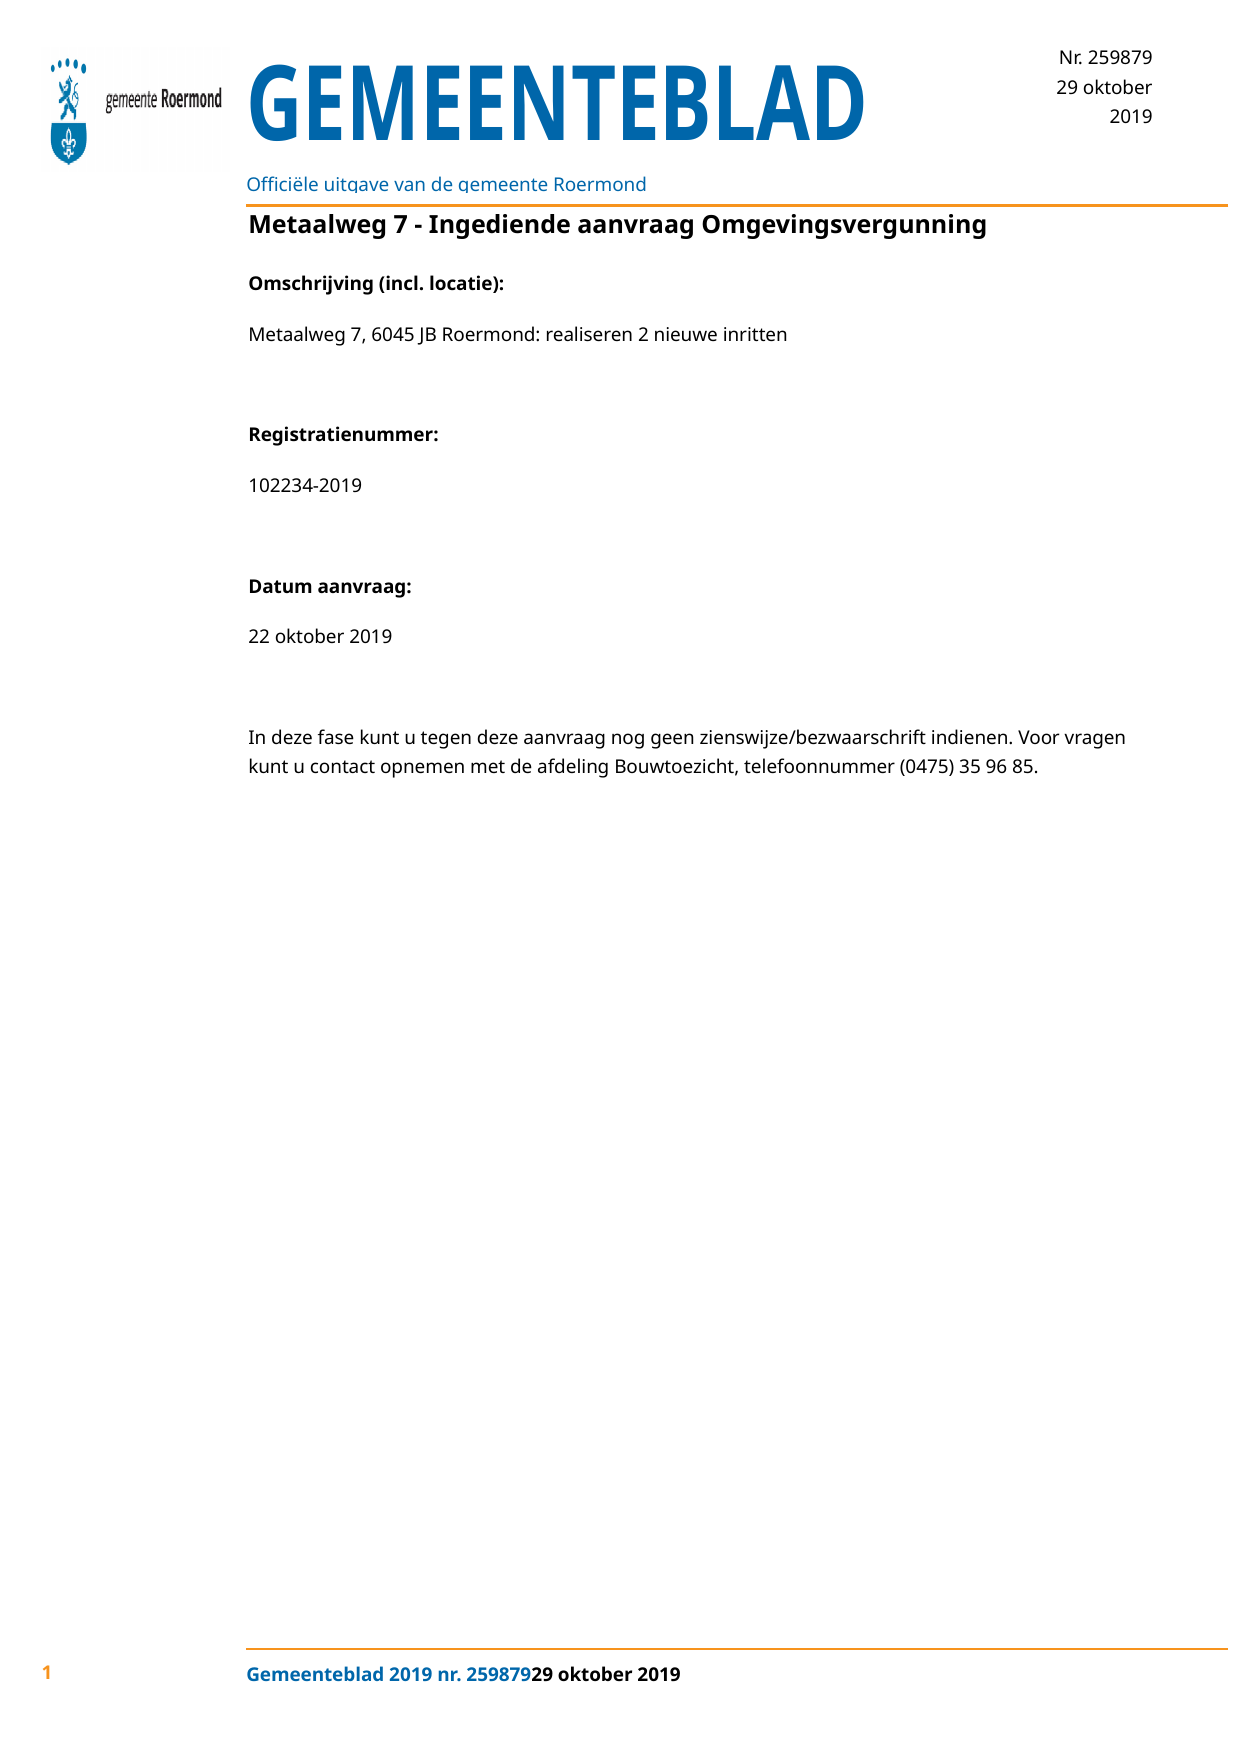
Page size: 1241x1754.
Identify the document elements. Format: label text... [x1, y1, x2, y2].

text Datum aanvraag: [248, 573, 1152, 598]
text 22 oktober 2019 [248, 623, 1152, 649]
text 102234-2019 [248, 472, 1152, 498]
text Registratienummer: [248, 422, 1152, 447]
text Metaalweg 7, 6045 JB Roermond: realiseren 2 nieuwe inritten [248, 321, 1152, 346]
picture [41, 47, 231, 172]
text Omschrijving (incl. locatie): [248, 270, 1152, 296]
text Metaalweg 7 - Ingediende aanvraag Omgevingsvergunning [248, 207, 1152, 241]
text In deze fase kunt u tegen deze aanvraag nog geen zienswijze/bezwaarschrift indienen. Voor vragen kunt u contact opnemen met de afdeling Bouwtoezicht, telefoonnummer (0475) 35 96 85. [248, 724, 1152, 779]
